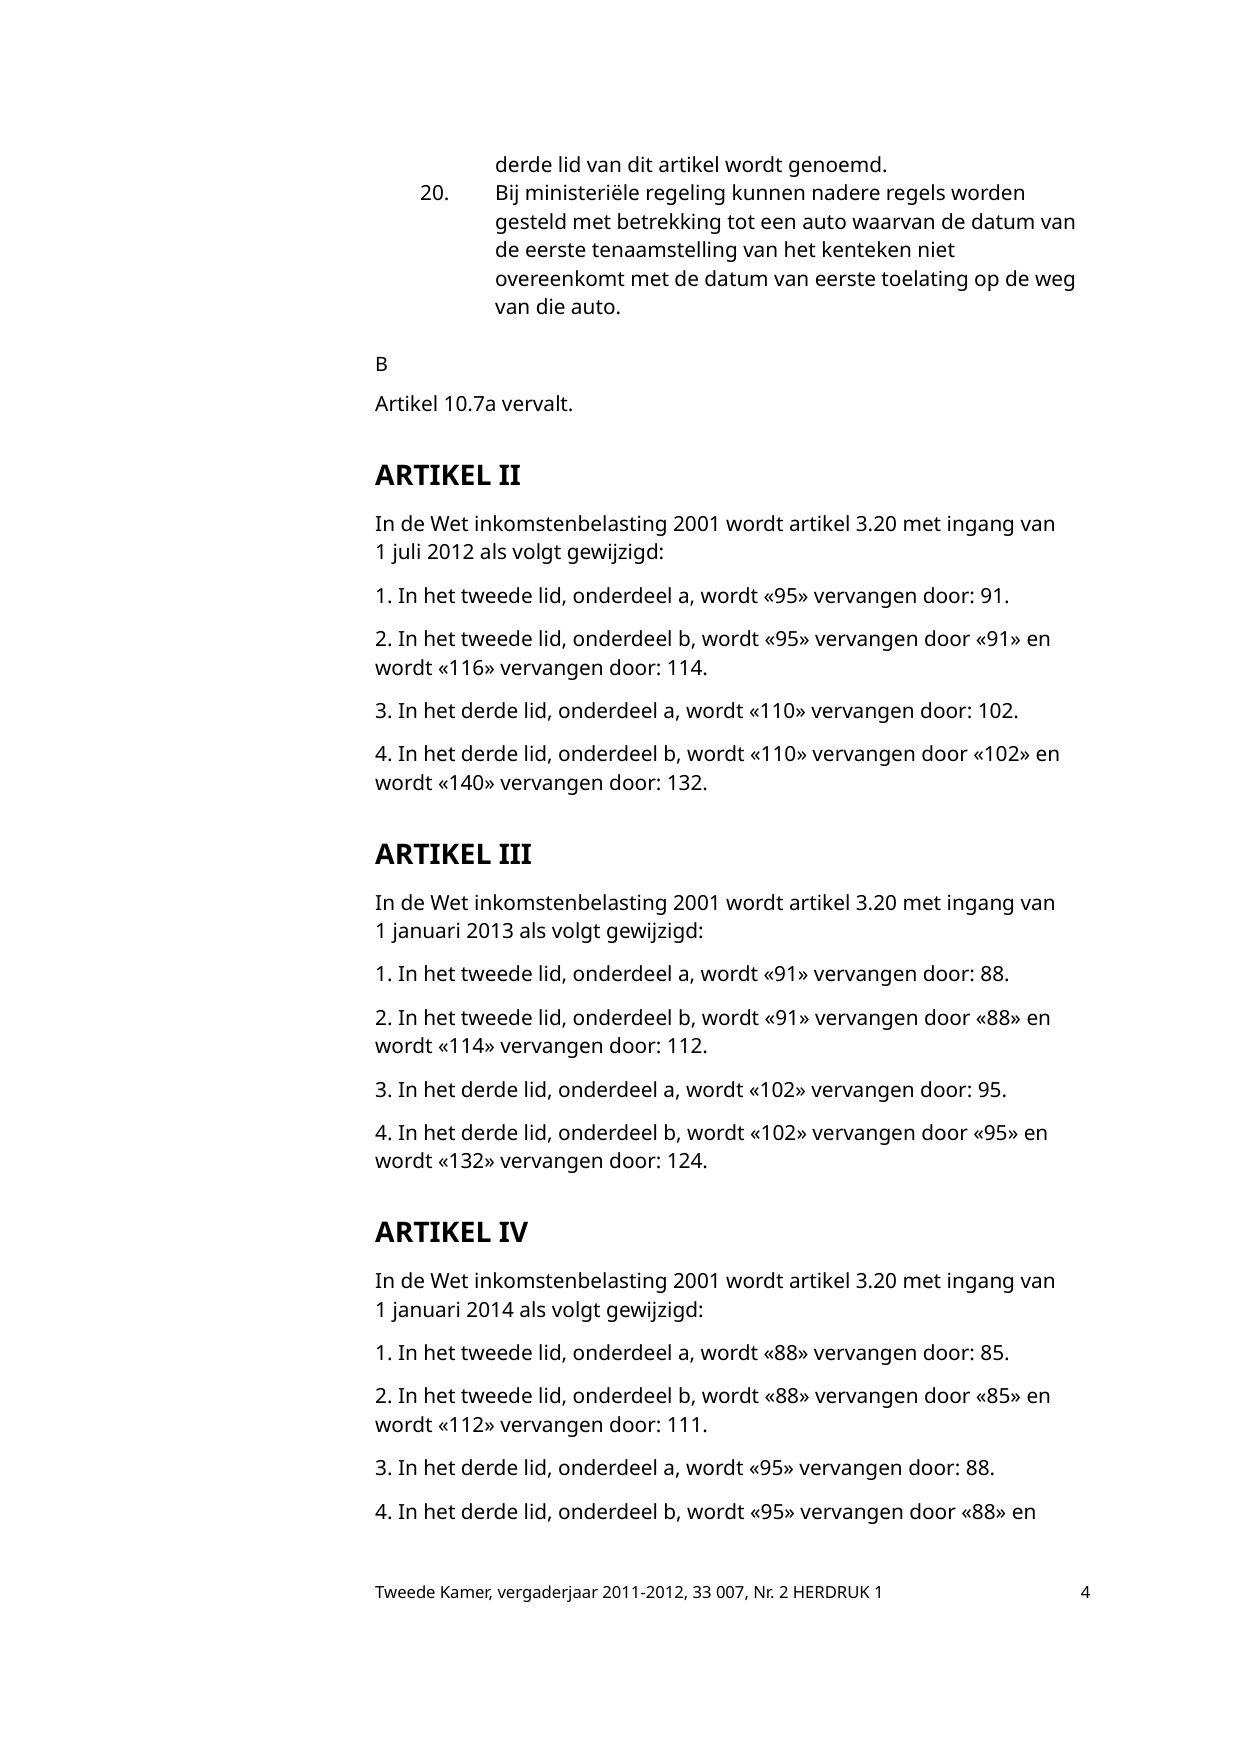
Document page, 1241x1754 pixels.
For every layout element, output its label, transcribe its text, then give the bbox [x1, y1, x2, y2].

text B [375, 351, 1090, 378]
text 4. In het derde lid, onderdeel b, wordt «95» vervangen door «88» en [375, 1497, 1090, 1525]
text 2. In het tweede lid, onderdeel b, wordt «91» vervangen door «88» en wordt «114» vervangen door: 112. [375, 1003, 1090, 1060]
text In de Wet inkomstenbelasting 2001 wordt artikel 3.20 met ingang van 1 januari 2014 als volgt gewijzigd: [375, 1266, 1090, 1323]
text 2. In het tweede lid, onderdeel b, wordt «95» vervangen door «91» en wordt «116» vervangen door: 114. [375, 624, 1090, 681]
subtitle ARTIKEL II [375, 455, 1090, 494]
text In de Wet inkomstenbelasting 2001 wordt artikel 3.20 met ingang van 1 juli 2012 als volgt gewijzigd: [375, 509, 1090, 566]
subtitle ARTIKEL III [375, 834, 1090, 873]
list derde lid van dit artikel wordt genoemd. [420, 150, 1090, 178]
text 1. In het tweede lid, onderdeel a, wordt «91» vervangen door: 88. [375, 959, 1090, 988]
text 3. In het derde lid, onderdeel a, wordt «102» vervangen door: 95. [375, 1075, 1090, 1103]
list Bij ministeriële regeling kunnen nadere regels worden gesteld met betrekking tot een auto waarvan de datum van de eerste tenaamstelling van het kenteken niet overeenkomt met de datum van eerste toelating op de weg van die auto. [420, 178, 1090, 321]
subtitle ARTIKEL IV [375, 1213, 1090, 1251]
text 1. In het tweede lid, onderdeel a, wordt «88» vervangen door: 85. [375, 1338, 1090, 1367]
text 3. In het derde lid, onderdeel a, wordt «95» vervangen door: 88. [375, 1453, 1090, 1482]
text Artikel 10.7a vervalt. [375, 389, 1090, 418]
text 1. In het tweede lid, onderdeel a, wordt «95» vervangen door: 91. [375, 581, 1090, 609]
text 2. In het tweede lid, onderdeel b, wordt «88» vervangen door «85» en wordt «112» vervangen door: 111. [375, 1382, 1090, 1438]
text 4. In het derde lid, onderdeel b, wordt «102» vervangen door «95» en wordt «132» vervangen door: 124. [375, 1118, 1090, 1175]
text 3. In het derde lid, onderdeel a, wordt «110» vervangen door: 102. [375, 696, 1090, 724]
text 4. In het derde lid, onderdeel b, wordt «110» vervangen door «102» en wordt «140» vervangen door: 132. [375, 739, 1090, 796]
text In de Wet inkomstenbelasting 2001 wordt artikel 3.20 met ingang van 1 januari 2013 als volgt gewijzigd: [375, 888, 1090, 944]
